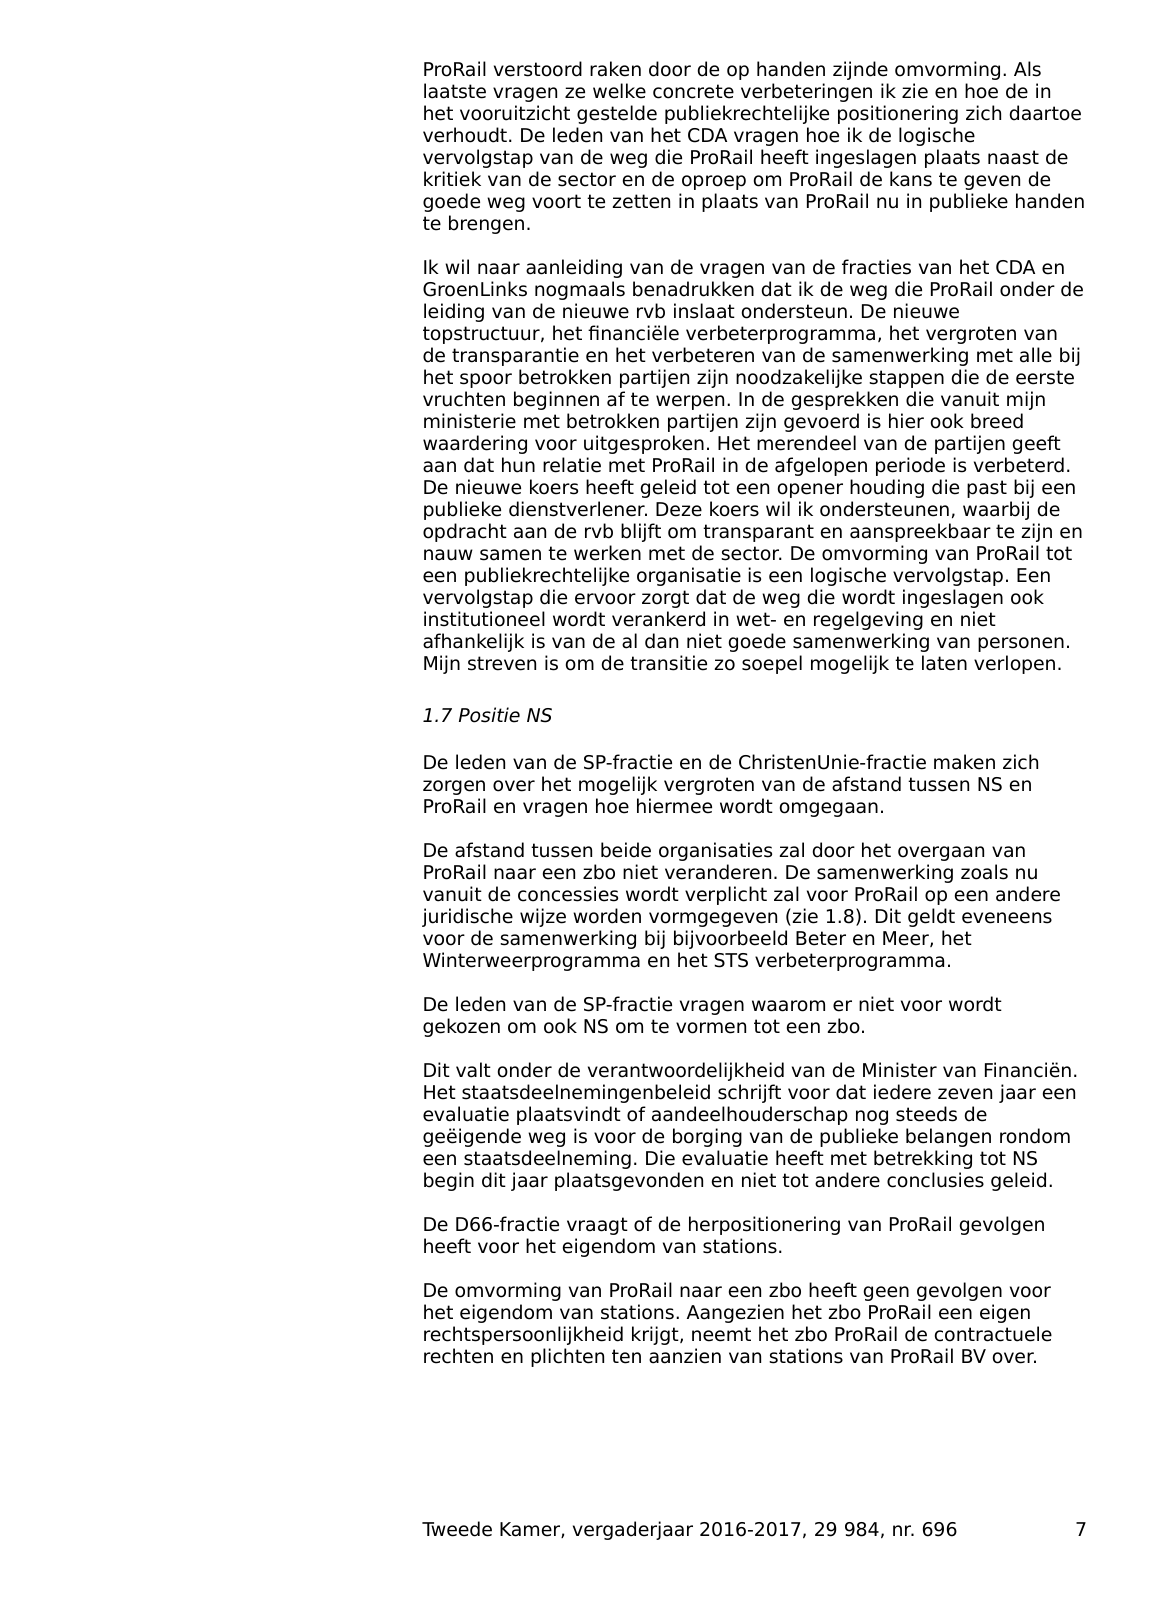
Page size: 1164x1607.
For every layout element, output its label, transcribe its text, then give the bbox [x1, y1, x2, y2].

text De omvorming van ProRail naar een zbo heeft geen gevolgen voor het eigendom van stations. Aangezien het zbo ProRail een eigen rechtspersoonlijkheid krijgt, neemt het zbo ProRail de contractuele rechten en plichten ten aanzien van stations van ProRail BV over. [422, 1280, 1087, 1368]
text De leden van de SP-fractie vragen waarom er niet voor wordt gekozen om ook NS om te vormen tot een zbo. [422, 994, 1087, 1038]
text De D66-fractie vraagt of de herpositionering van ProRail gevolgen heeft voor het eigendom van stations. [422, 1214, 1087, 1258]
text De leden van de SP-fractie en de ChristenUnie-fractie maken zich zorgen over het mogelijk vergroten van de afstand tussen NS en ProRail en vragen hoe hiermee wordt omgegaan. [422, 752, 1087, 818]
subtitle 1.7 Positie NS [422, 705, 1087, 727]
text ProRail verstoord raken door de op handen zijnde omvorming. Als laatste vragen ze welke concrete verbeteringen ik zie en hoe de in het vooruitzicht gestelde publiekrechtelijke positionering zich daartoe verhoudt. De leden van het CDA vragen hoe ik de logische vervolgstap van de weg die ProRail heeft ingeslagen plaats naast de kritiek van de sector en de oproep om ProRail de kans te geven de goede weg voort te zetten in plaats van ProRail nu in publieke handen te brengen. [422, 59, 1087, 235]
text Dit valt onder de verantwoordelijkheid van de Minister van Financiën. Het staatsdeelnemingenbeleid schrijft voor dat iedere zeven jaar een evaluatie plaatsvindt of aandeelhouderschap nog steeds de geëigende weg is voor de borging van de publieke belangen rondom een staatsdeelneming. Die evaluatie heeft met betrekking tot NS begin dit jaar plaatsgevonden en niet tot andere conclusies geleid. [422, 1060, 1087, 1192]
text De afstand tussen beide organisaties zal door het overgaan van ProRail naar een zbo niet veranderen. De samenwerking zoals nu vanuit de concessies wordt verplicht zal voor ProRail op een andere juridische wijze worden vormgegeven (zie 1.8). Dit geldt eveneens voor de samenwerking bij bijvoorbeeld Beter en Meer, het Winterweerprogramma en het STS verbeterprogramma. [422, 840, 1087, 972]
text Ik wil naar aanleiding van de vragen van de fracties van het CDA en GroenLinks nogmaals benadrukken dat ik de weg die ProRail onder de leiding van de nieuwe rvb inslaat ondersteun. De nieuwe topstructuur, het financiële verbeterprogramma, het vergroten van de transparantie en het verbeteren van de samenwerking met alle bij het spoor betrokken partijen zijn noodzakelijke stappen die de eerste vruchten beginnen af te werpen. In de gesprekken die vanuit mijn ministerie met betrokken partijen zijn gevoerd is hier ook breed waardering voor uitgesproken. Het merendeel van de partijen geeft aan dat hun relatie met ProRail in de afgelopen periode is verbeterd. De nieuwe koers heeft geleid tot een opener houding die past bij een publieke dienstverlener. Deze koers wil ik ondersteunen, waarbij de opdracht aan de rvb blijft om transparant en aanspreekbaar te zijn en nauw samen te werken met de sector. De omvorming van ProRail tot een publiekrechtelijke organisatie is een logische vervolgstap. Een vervolgstap die ervoor zorgt dat de weg die wordt ingeslagen ook institutioneel wordt verankerd in wet- en regelgeving en niet afhankelijk is van de al dan niet goede samenwerking van personen. Mijn streven is om de transitie zo soepel mogelijk te laten verlopen. [422, 257, 1087, 675]
